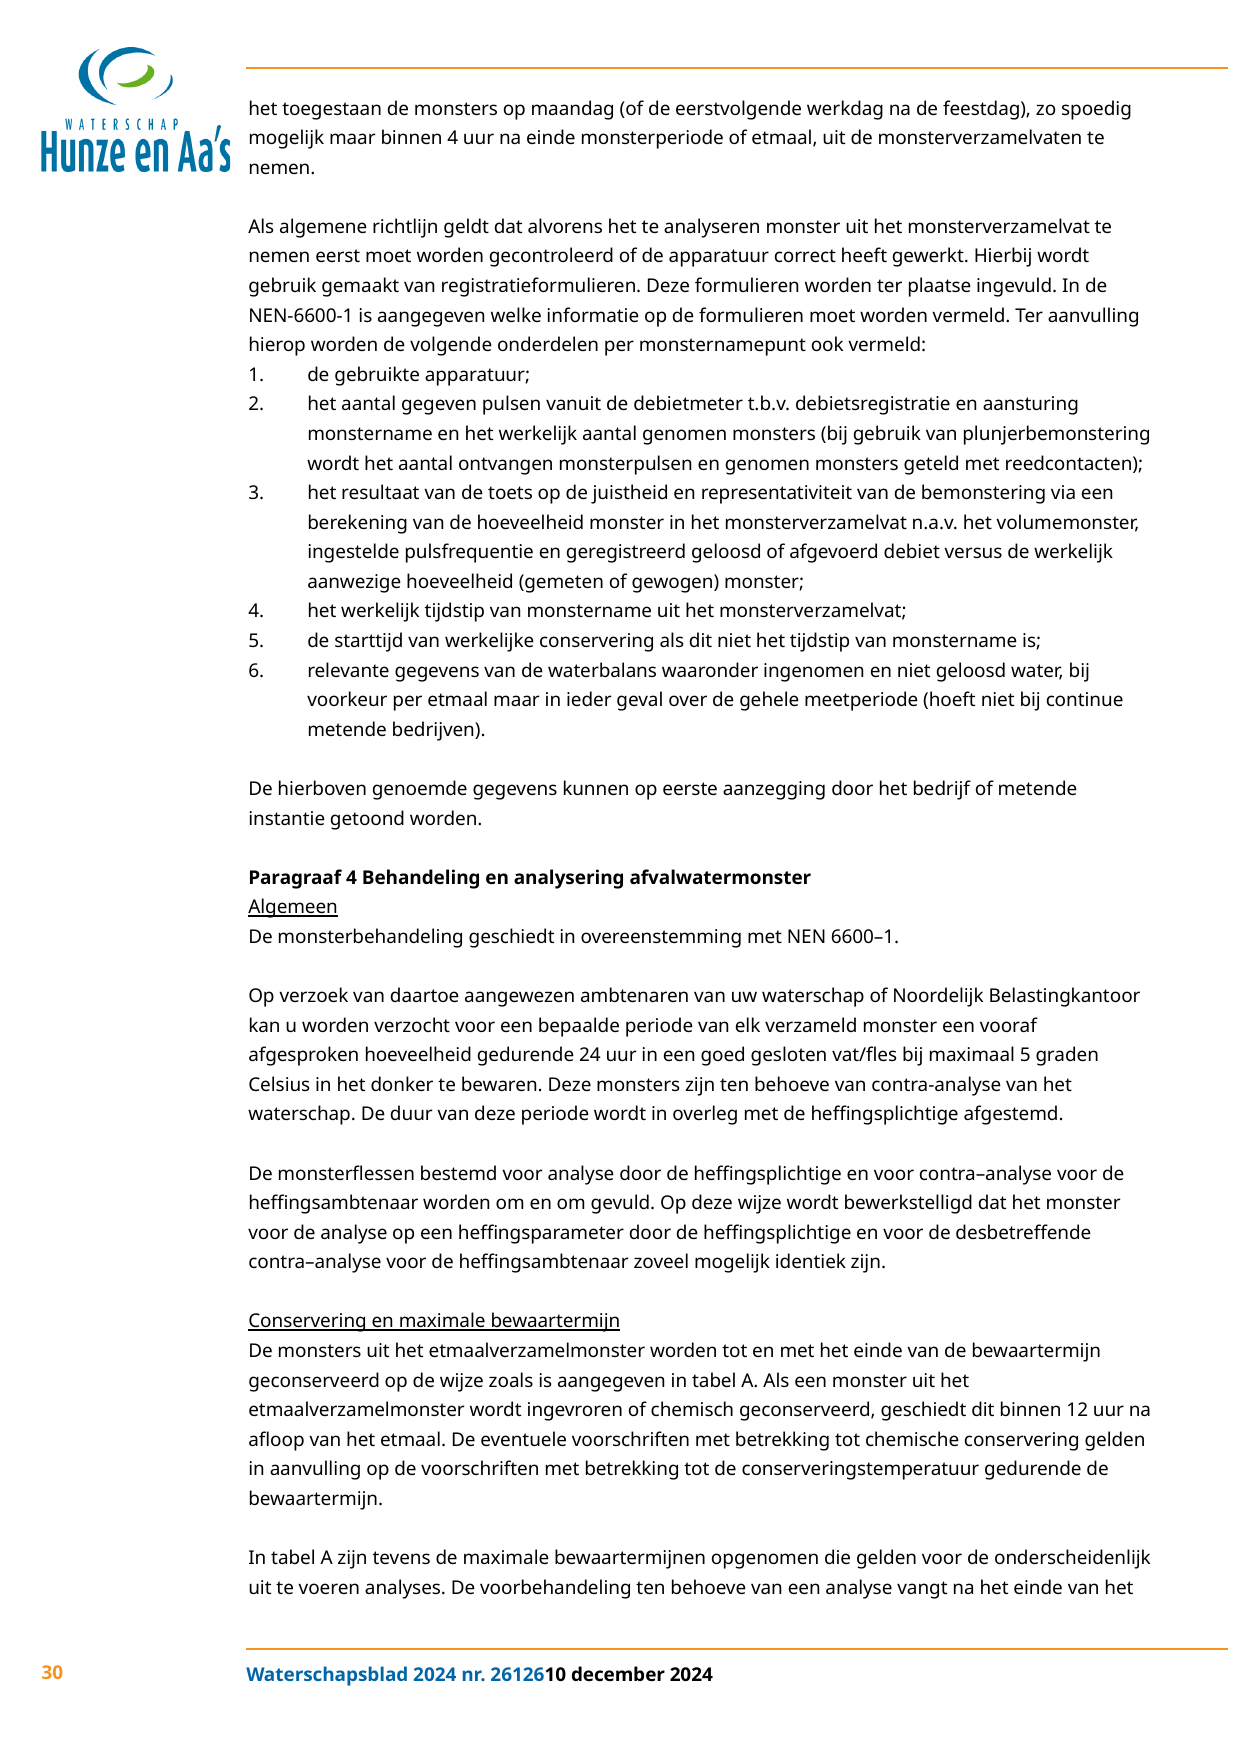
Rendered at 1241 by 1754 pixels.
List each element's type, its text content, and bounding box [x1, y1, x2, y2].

list het werkelijk tijdstip van monstername uit het monsterverzamelvat; [248, 598, 1152, 623]
list de starttijd van werkelijke conservering als dit niet het tijdstip van monstername is; [248, 627, 1152, 653]
text Paragraaf 4 Behandeling en analysering afvalwatermonster [248, 864, 1152, 890]
text Op verzoek van daartoe aangewezen ambtenaren van uw waterschap of Noordelijk Belastingkantoor kan u worden verzocht voor een bepaalde periode van elk verzameld monster een vooraf afgesproken hoeveelheid gedurende 24 uur in een goed gesloten vat/fles bij maximaal 5 graden Celsius in het donker te bewaren. Deze monsters zijn ten behoeve van contra-analyse van het waterschap. De duur van deze periode wordt in overleg met de heffingsplichtige afgestemd. [248, 982, 1152, 1126]
text het toegestaan de monsters op maandag (of de eerstvolgende werkdag na de feestdag), zo spoedig mogelijk maar binnen 4 uur na einde monsterperiode of etmaal, uit de monsterverzamelvaten te nemen. [248, 95, 1152, 180]
list het resultaat van de toets op de juistheid en representativiteit van de bemonstering via een berekening van de hoeveelheid monster in het monsterverzamelvat n.a.v. het volumemonster, ingestelde pulsfrequentie en geregistreerd geloosd of afgevoerd debiet versus de werkelijk aanwezige hoeveelheid (gemeten of gewogen) monster; [248, 479, 1152, 594]
text De monsterbehandeling geschiedt in overeenstemming met NEN 6600–1. [248, 923, 1152, 949]
picture [41, 47, 231, 172]
picture [226, 145, 231, 156]
text Conservering en maximale bewaartermijn [248, 1308, 1152, 1333]
list het aantal gegeven pulsen vanuit de debietmeter t.b.v. debietsregistratie en aansturing monstername en het werkelijk aantal genomen monsters (bij gebruik van plunjerbemonstering wordt het aantal ontvangen monsterpulsen en genomen monsters geteld met reedcontacten); [248, 391, 1152, 476]
text In tabel A zijn tevens de maximale bewaartermijnen opgenomen die gelden voor de onderscheidenlijk uit te voeren analyses. De voorbehandeling ten behoeve van een analyse vangt na het einde van het [248, 1544, 1152, 1600]
picture [47, 154, 51, 172]
list relevante gegevens van de waterbalans waaronder ingenomen en niet geloosd water, bij voorkeur per etmaal maar in ieder geval over de gehele meetperiode (hoeft niet bij continue metende bedrijven). [248, 657, 1152, 742]
list de gebruikte apparatuur; [248, 361, 1152, 387]
text De hierboven genoemde gegevens kunnen op eerste aanzegging door het bedrijf of metende instantie getoond worden. [248, 775, 1152, 831]
text De monsterflessen bestemd voor analyse door de heffingsplichtige en voor contra–analyse voor de heffingsambtenaar worden om en om gevuld. Op deze wijze wordt bewerkstelligd dat het monster voor de analyse op een heffingsparameter door de heffingsplichtige en voor de desbetreffende contra–analyse voor de heffingsambtenaar zoveel mogelijk identiek zijn. [248, 1160, 1152, 1274]
text Algemeen [248, 893, 1152, 919]
text De monsters uit het etmaalverzamelmonster worden tot en met het einde van de bewaartermijn geconserveerd op de wijze zoals is aangegeven in tabel A. Als een monster uit het etmaalverzamelmonster wordt ingevroren of chemisch geconserveerd, geschiedt dit binnen 12 uur na afloop van het etmaal. De eventuele voorschriften met betrekking tot chemische conservering gelden in aanvulling op de voorschriften met betrekking tot de conserveringstemperatuur gedurende de bewaartermijn. [248, 1337, 1152, 1511]
picture [183, 163, 191, 172]
text Als algemene richtlijn geldt dat alvorens het te analyseren monster uit het monsterverzamelvat te nemen eerst moet worden gecontroleerd of de apparatuur correct heeft gewerkt. Hierbij wordt gebruik gemaakt van registratieformulieren. Deze formulieren worden ter plaatse ingevuld. In de NEN-6600-1 is aangegeven welke informatie op de formulieren moet worden vermeld. Ter aanvulling hierop worden de volgende onderdelen per monsternamepunt ook vermeld: [248, 213, 1152, 357]
